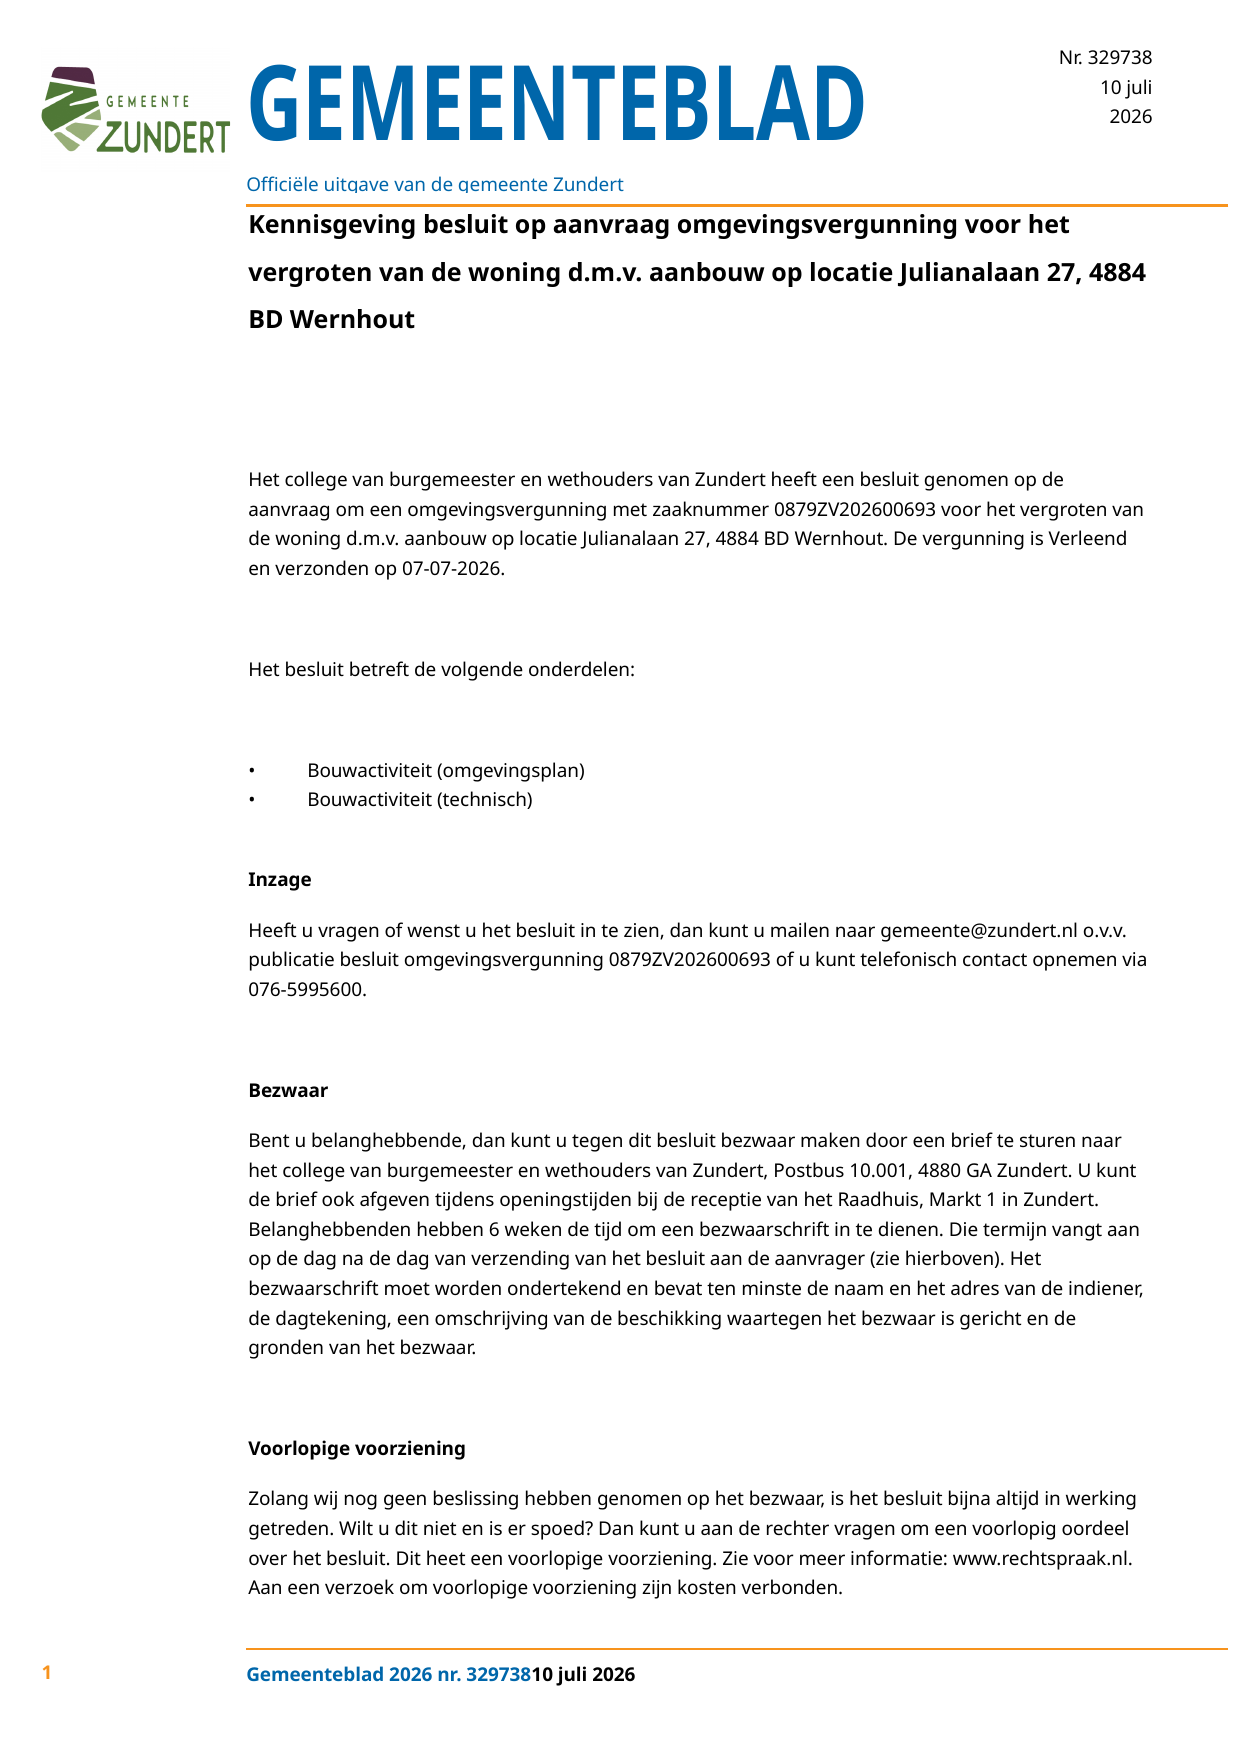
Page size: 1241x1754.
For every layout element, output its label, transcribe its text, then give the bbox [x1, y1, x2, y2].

text Zolang wij nog geen beslissing hebben genomen op het bezwaar, is het besluit bijna altijd in werking getreden. Wilt u dit niet en is er spoed? Dan kunt u aan de rechter vragen om een voorlopig oordeel over het besluit. Dit heet een voorlopige voorziening. Zie voor meer informatie: www.rechtspraak.nl. Aan een verzoek om voorlopige voorziening zijn kosten verbonden. [248, 1486, 1152, 1600]
list Bouwactiviteit (technisch) [248, 786, 1152, 812]
text Kennisgeving besluit op aanvraag omgevingsvergunning voor het vergroten van de woning d.m.v. aanbouw op locatie Julianalaan 27, 4884 BD Wernhout [248, 207, 1152, 336]
text Inzage [248, 866, 1152, 892]
text Voorlopige voorziening [248, 1435, 1152, 1461]
text Bezwaar [248, 1077, 1152, 1102]
text Het college van burgemeester en wethouders van Zundert heeft een besluit genomen op de aanvraag om een omgevingsvergunning met zaaknummer 0879ZV202600693 voor het vergroten van de woning d.m.v. aanbouw op locatie Julianalaan 27, 4884 BD Wernhout. De vergunning is Verleend en verzonden op 07-07-2026. [248, 466, 1152, 581]
picture [41, 47, 231, 172]
text Heeft u vragen of wenst u het besluit in te zien, dan kunt u mailen naar gemeente@zundert.nl o.v.v. publicatie besluit omgevingsvergunning 0879ZV202600693 of u kunt telefonisch contact opnemen via 076-5995600. [248, 917, 1152, 1002]
text Het besluit betreft de volgende onderdelen: [248, 656, 1152, 682]
text Bent u belanghebbende, dan kunt u tegen dit besluit bezwaar maken door een brief te sturen naar het college van burgemeester en wethouders van Zundert, Postbus 10.001, 4880 GA Zundert. U kunt de brief ook afgeven tijdens openingstijden bij de receptie van het Raadhuis, Markt 1 in Zundert. Belanghebbenden hebben 6 weken de tijd om een bezwaarschrift in te dienen. Die termijn vangt aan op de dag na de dag van verzending van het besluit aan de aanvrager (zie hierboven). Het bezwaarschrift moet worden ondertekend en bevat ten minste de naam en het adres van de indiener, de dagtekening, een omschrijving van de beschikking waartegen het bezwaar is gericht en de gronden van het bezwaar. [248, 1127, 1152, 1360]
list Bouwactiviteit (omgevingsplan) [248, 757, 1152, 782]
